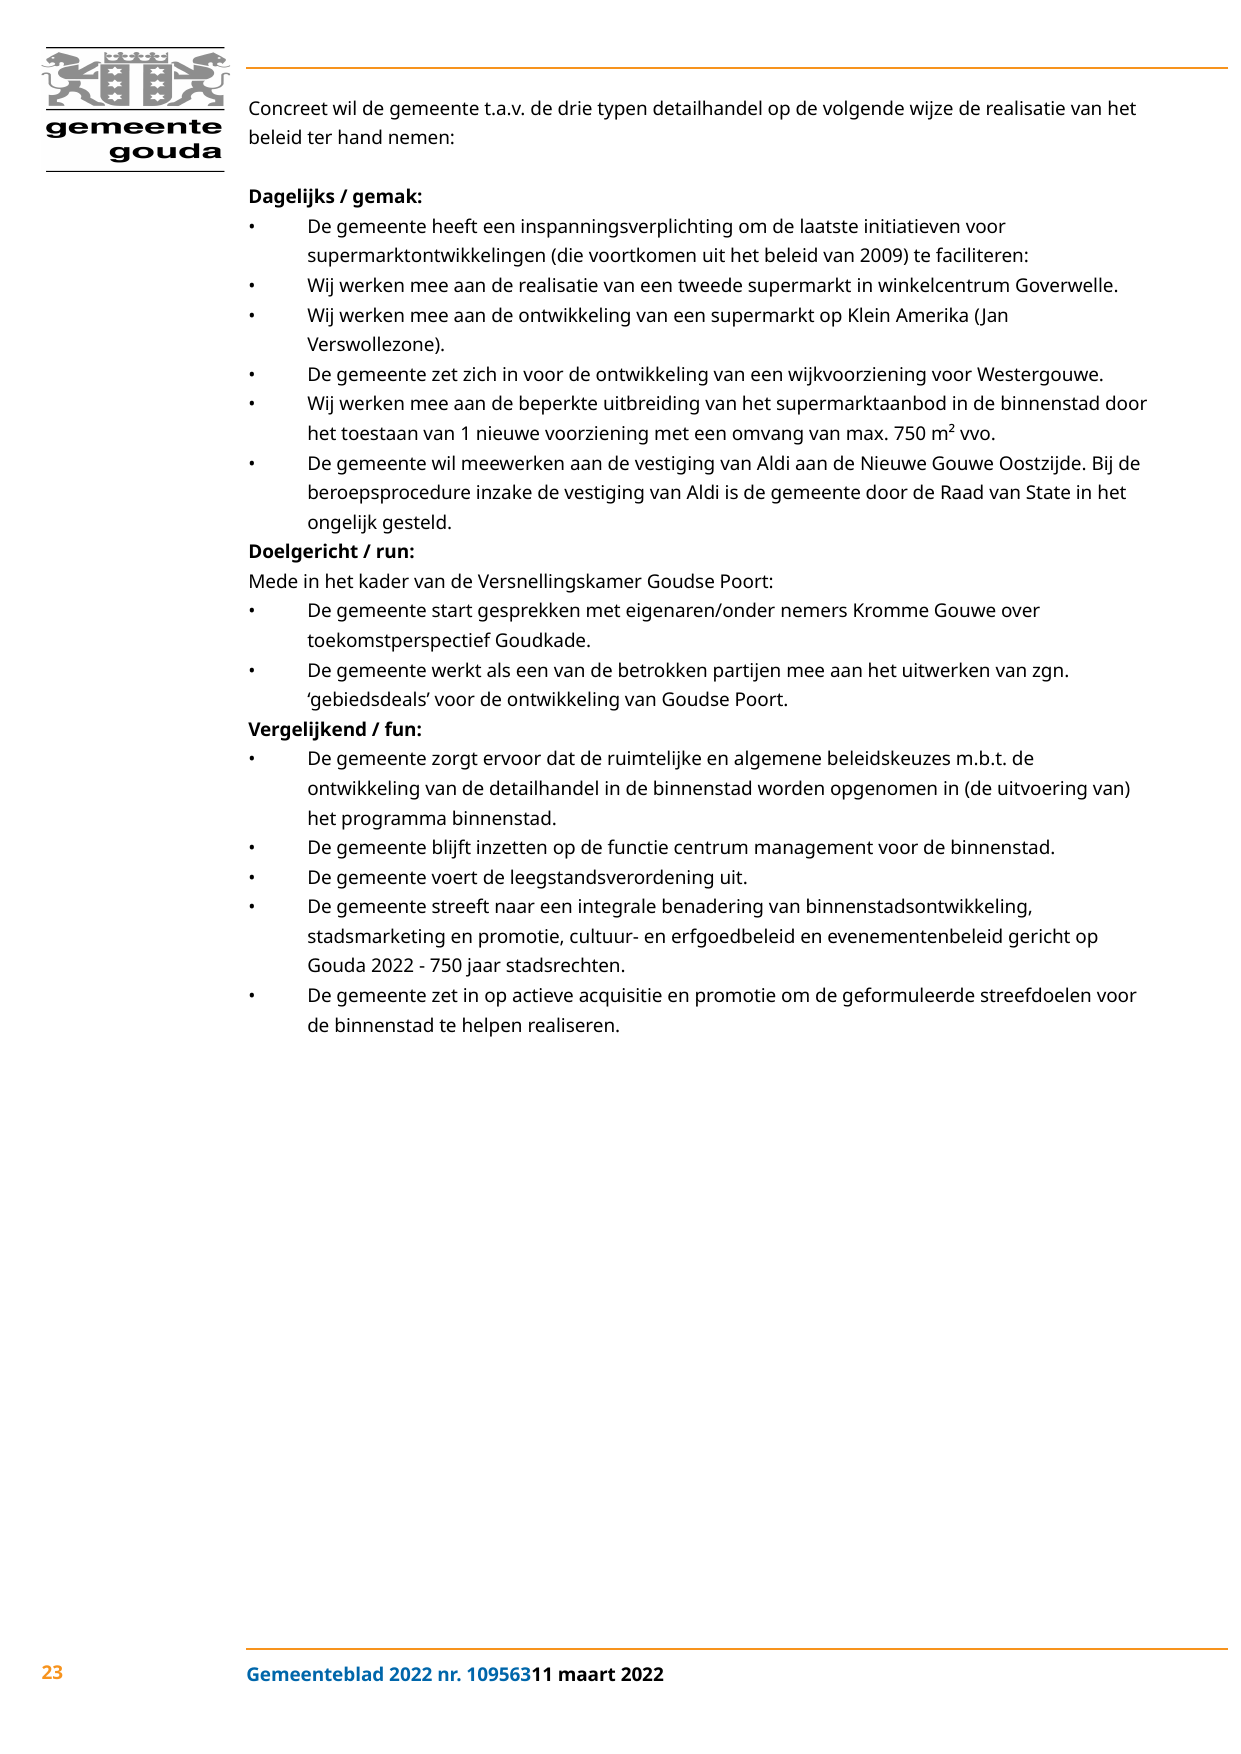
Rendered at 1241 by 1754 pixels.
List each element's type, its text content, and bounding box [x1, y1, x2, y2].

list Wij werken mee aan de realisatie van een tweede supermarkt­ in winkelcentrum Goverwelle. [248, 272, 1152, 298]
list De gemeente streeft naar een integrale benadering van binnenstadsontwikkeling, stadsmarketing en promotie, cultuur- en erfgoedbeleid en evenementenbeleid gericht op Gouda 2022 - 750 jaar stadsrechten. [248, 893, 1152, 978]
picture [41, 47, 231, 172]
text Mede in het kader van de Versnellingskamer Goudse Poort: [248, 568, 1152, 594]
list De gemeente werkt als een van de betrokken partijen mee aan het uitwerken van zgn. ‘gebiedsdeals’ voor de ontwikkeling van Goudse Poort. [248, 657, 1152, 712]
list De gemeente heeft een inspanningsverplichting om de laatste initiatieven voor supermarktontwikkelingen (die voortkomen uit het beleid van 2009) te faciliteren: [248, 213, 1152, 268]
list De gemeente blijft inzetten op de functie centrum­ management voor de binnenstad. [248, 834, 1152, 860]
list Wij werken mee aan de ontwikkeling van een supermarkt op Klein Amerika (Jan Verswollezone). [248, 302, 1152, 357]
list De gemeente zorgt ervoor dat de ruimtelijke en algemene beleidskeuzes m.b.t. de ontwikkeling van de detailhandel in de binnenstad worden opgenomen in (de uitvoering van) het programma binnenstad. [248, 746, 1152, 831]
text Doelgericht / run: [248, 538, 1152, 564]
text Vergelijkend / fun: [248, 716, 1152, 742]
list De gemeente zet zich in voor de ontwikkeling van een wijkvoorziening voor Westergouwe. [248, 361, 1152, 387]
list Wij werken mee aan de beperkte uitbreiding van het supermarktaanbod in de binnenstad door het toestaan van 1 nieuwe voorziening met een omvang van max. 750 m² vvo. [248, 391, 1152, 446]
list De gemeente wil meewerken aan de vestiging van Aldi aan de Nieuwe Gouwe Oostzijde. Bij de beroepsprocedure inzake de vestiging van Aldi is de gemeente door de Raad van State in het ongelijk gesteld. [248, 450, 1152, 535]
text Concreet wil de gemeente t.a.v. de drie typen detailhandel op de volgende wijze de realisatie van het beleid ter hand nemen: [248, 95, 1152, 150]
list De gemeente zet in op actieve acquisitie en promotie om de geformuleerde streefdoelen voor de binnenstad te helpen realiseren. [248, 982, 1152, 1038]
list De gemeente voert de leegstandsverordening uit. [248, 864, 1152, 890]
text Dagelijks / gemak: [248, 183, 1152, 209]
list De gemeente start gesprekken met eigenaren/onder­ nemers Kromme Gouwe over toekomstperspectief Goudkade. [248, 598, 1152, 653]
